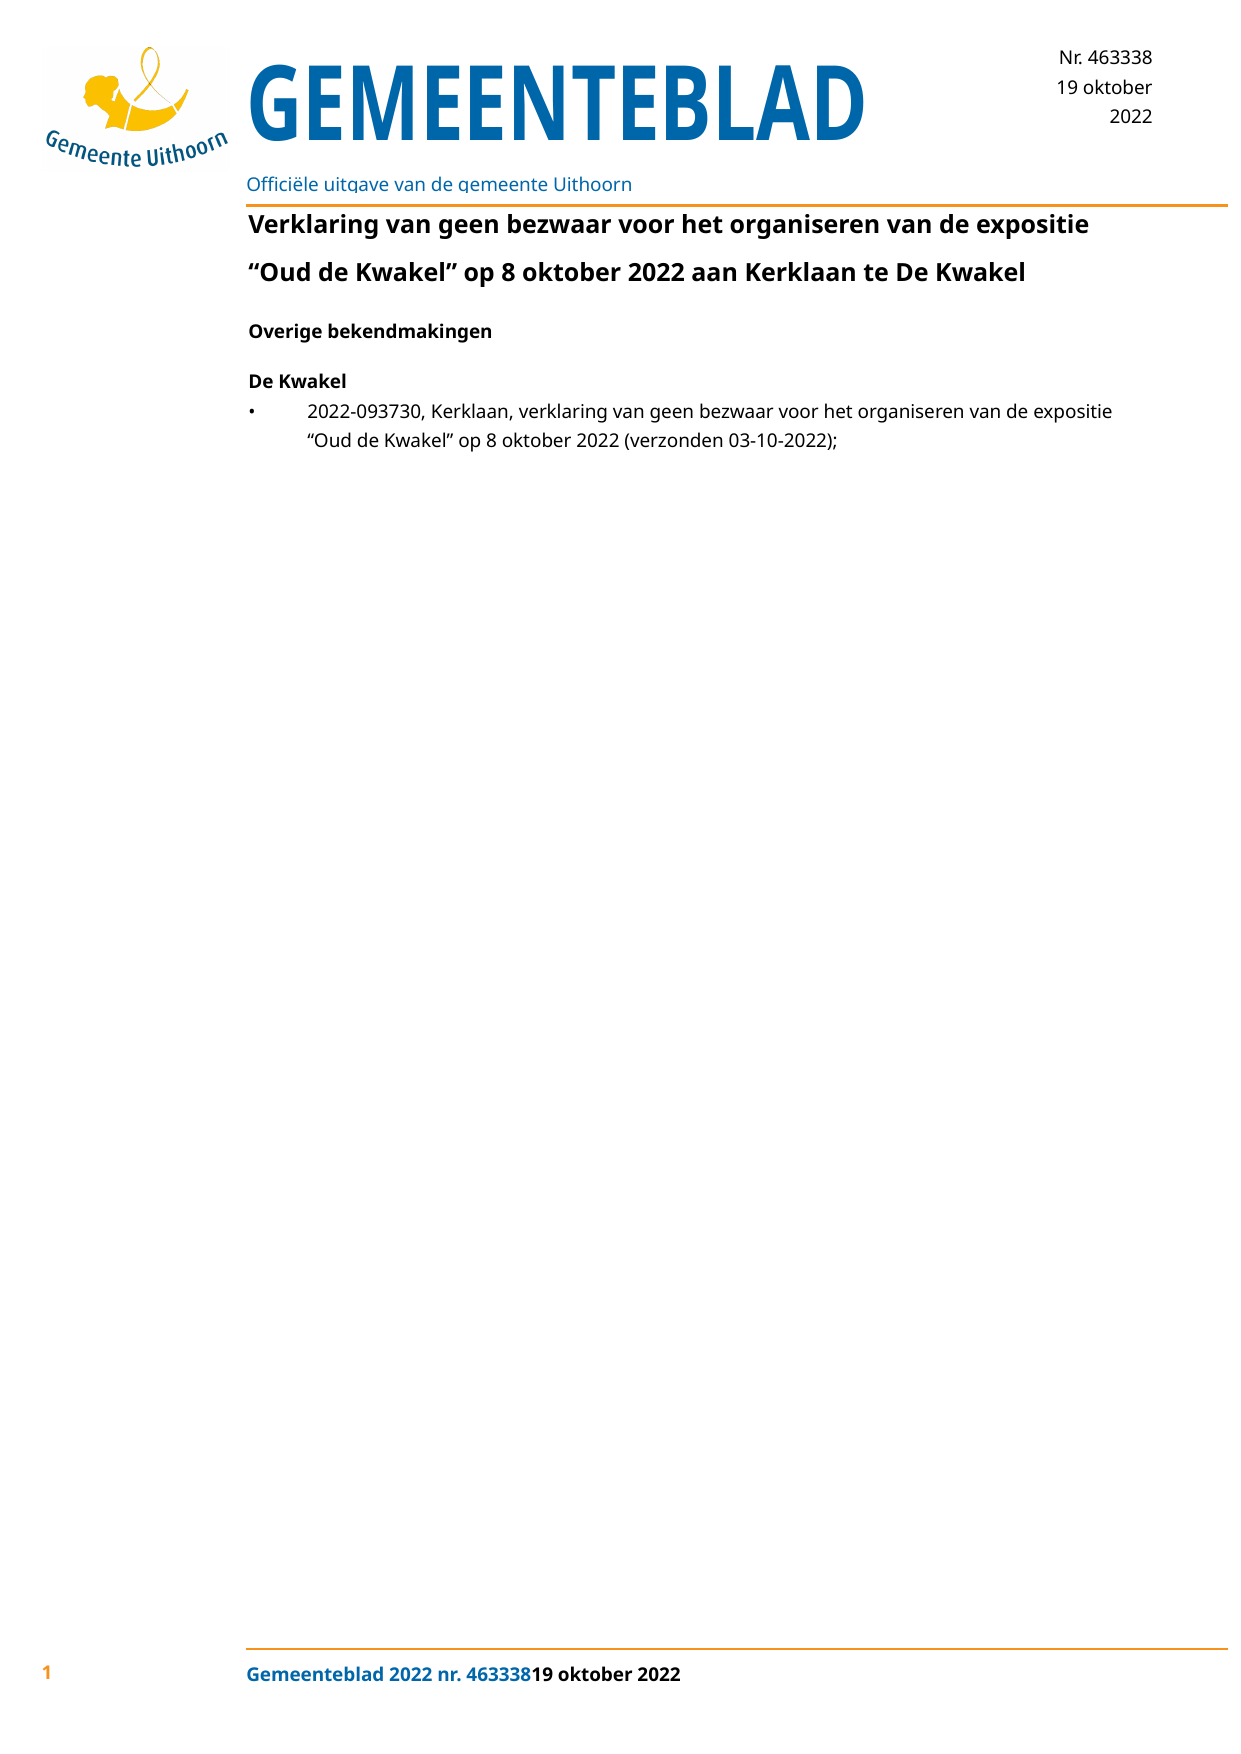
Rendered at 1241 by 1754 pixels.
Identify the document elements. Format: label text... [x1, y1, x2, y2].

picture [41, 47, 231, 172]
text Overige bekendmakingen [248, 318, 1152, 344]
list 2022-093730, Kerklaan, verklaring van geen bezwaar voor het organiseren van de expositie “Oud de Kwakel” op 8 oktober 2022 (verzonden 03-10-2022); [248, 398, 1152, 453]
text De Kwakel [248, 368, 1152, 394]
text Verklaring van geen bezwaar voor het organiseren van de expositie “Oud de Kwakel” op 8 oktober 2022 aan Kerklaan te De Kwakel [248, 207, 1152, 288]
